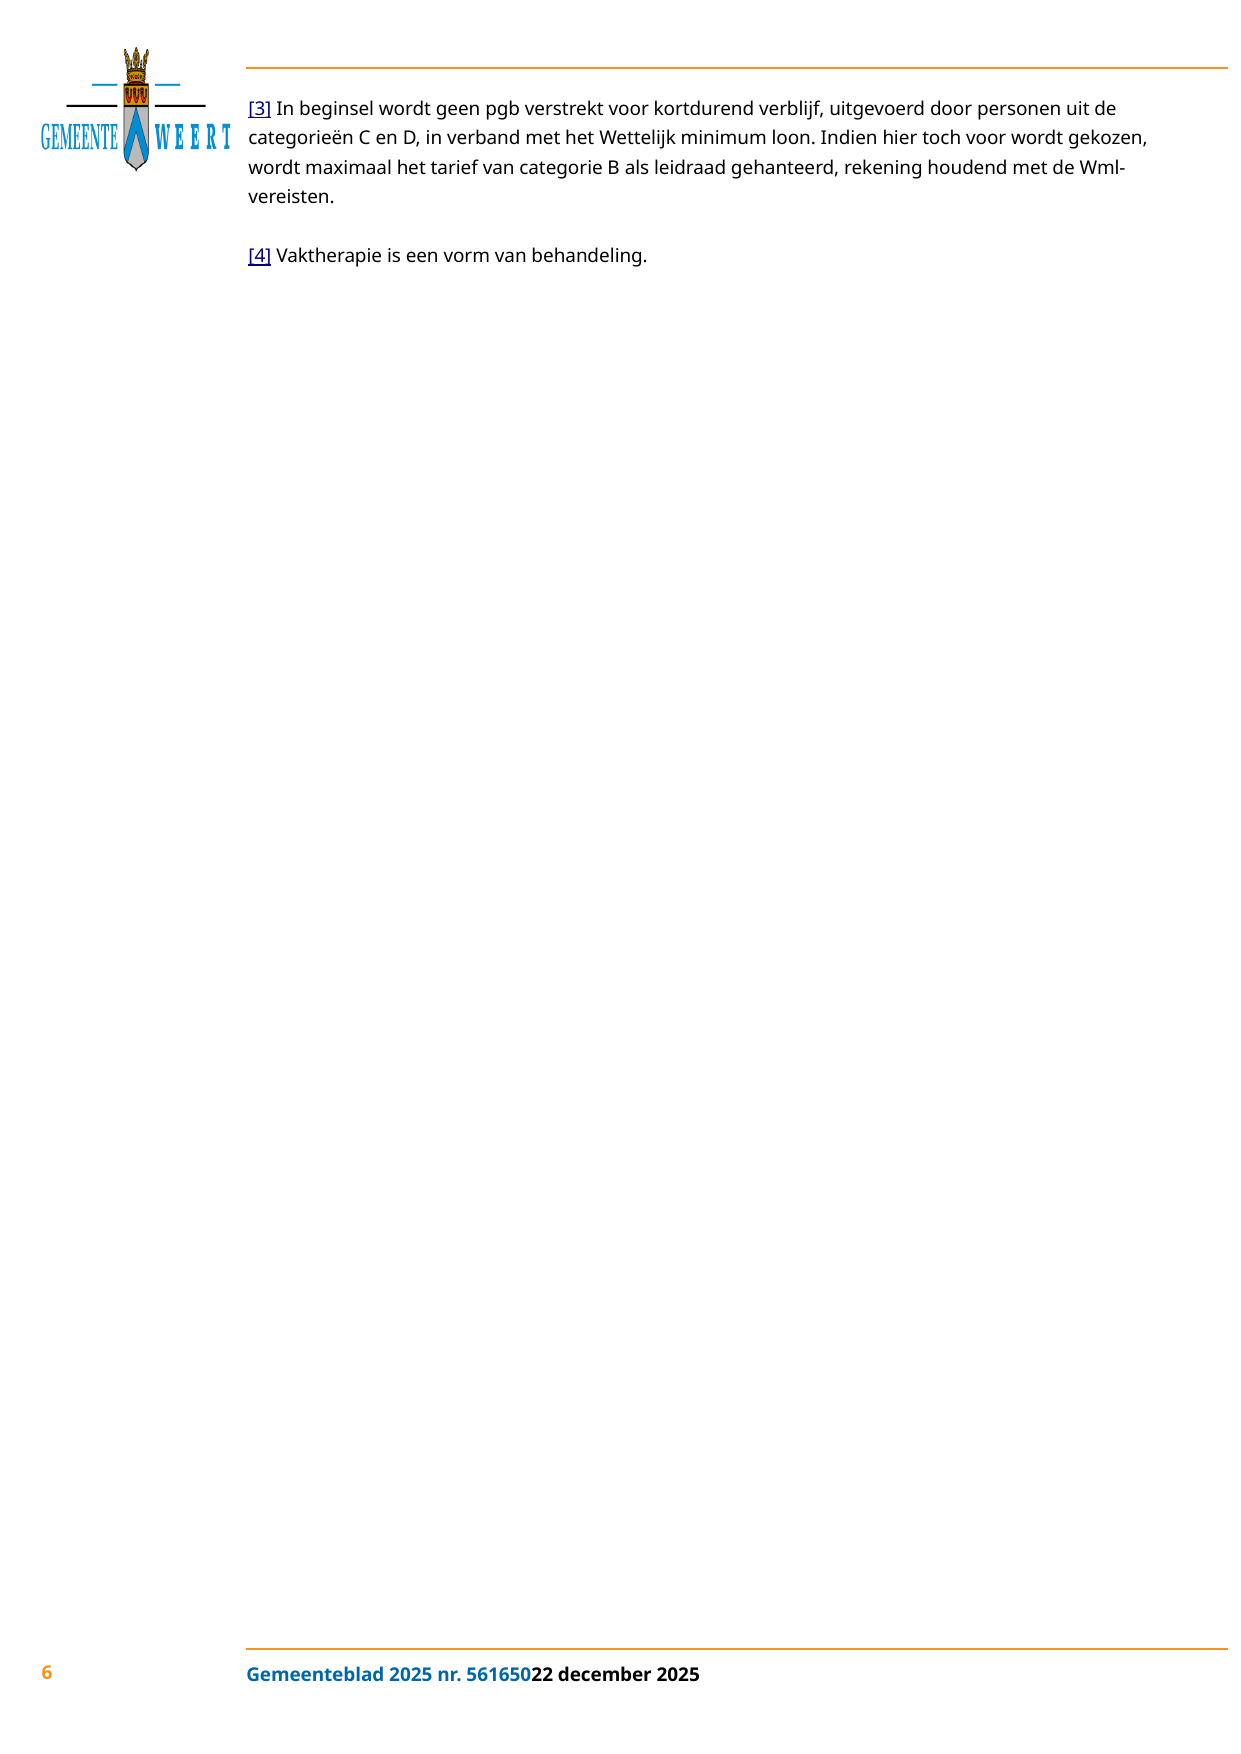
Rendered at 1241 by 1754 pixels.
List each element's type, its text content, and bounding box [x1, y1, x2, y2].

picture [41, 47, 231, 172]
text [3] In beginsel wordt geen pgb verstrekt voor kortdurend verblijf, uitgevoerd door personen uit de categorieën C en D, in verband met het Wettelijk minimum loon. Indien hier toch voor wordt gekozen, wordt maximaal het tarief van categorie B als leidraad gehanteerd, rekening houdend met de Wml-vereisten. [248, 95, 1152, 209]
text [4] Vaktherapie is een vorm van behandeling. [248, 243, 1152, 268]
